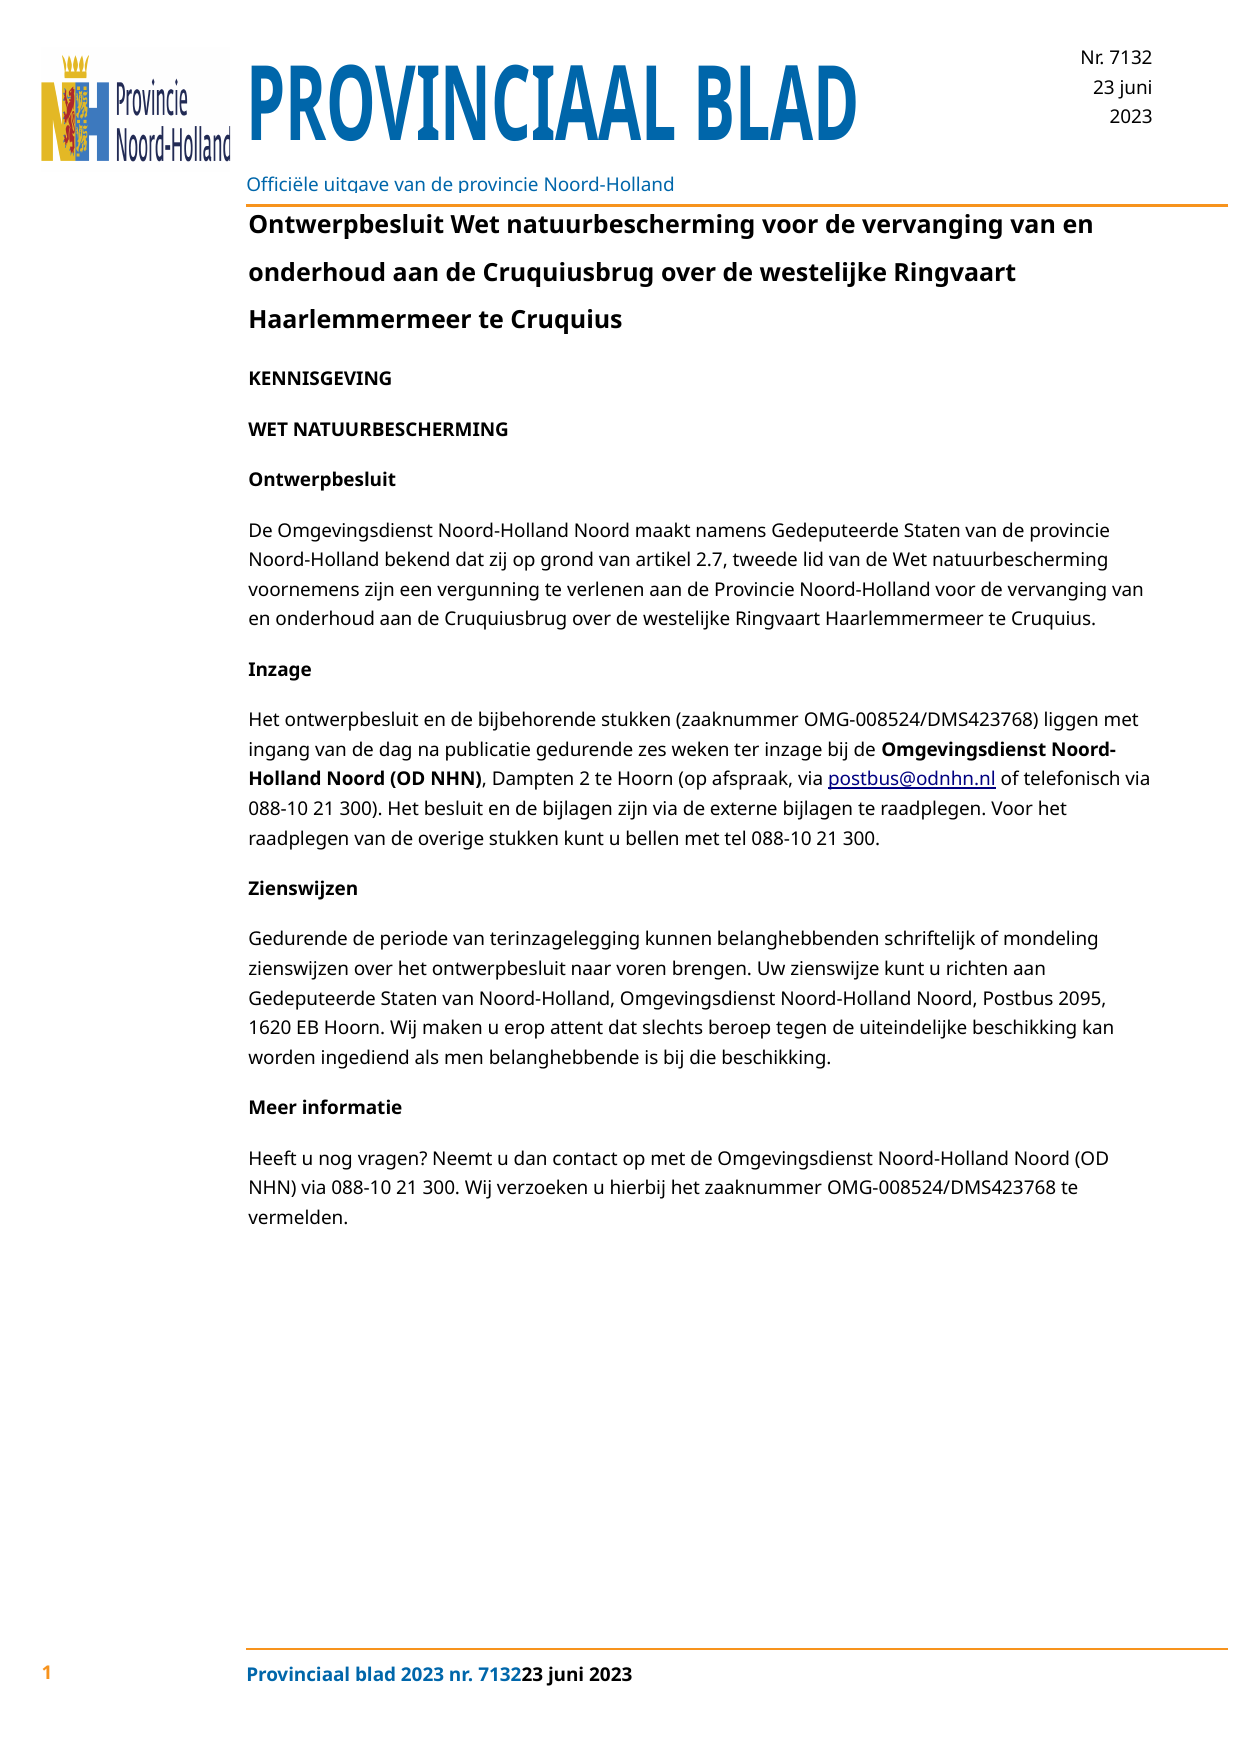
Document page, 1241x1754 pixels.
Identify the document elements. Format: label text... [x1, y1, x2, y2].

text Inzage [248, 656, 1152, 682]
text WET NATUURBESCHERMING [248, 416, 1152, 442]
text Het ontwerpbesluit en de bijbehorende stukken (zaaknummer OMG-008524/DMS423768) liggen met ingang van de dag na publicatie gedurende zes weken ter inzage bij de Omgevingsdienst Noord-Holland Noord (OD NHN), Dampten 2 te Hoorn (op afspraak, via postbus@odnhn.nl of telefonisch via 088-10 21 300). Het besluit en de bijlagen zijn via de externe bijlagen te raadplegen. Voor het raadplegen van de overige stukken kunt u bellen met tel 088-10 21 300. [248, 706, 1152, 850]
text De Omgevingsdienst Noord-Holland Noord maakt namens Gedeputeerde Staten van de provincie Noord-Holland bekend dat zij op grond van artikel 2.7, tweede lid van de Wet natuurbescherming voornemens zijn een vergunning te verlenen aan de Provincie Noord-Holland voor de vervanging van en onderhoud aan de Cruquiusbrug over de westelijke Ringvaart Haarlemmermeer te Cruquius. [248, 517, 1152, 631]
text Ontwerpbesluit [248, 466, 1152, 492]
text Zienswijzen [248, 875, 1152, 901]
text Ontwerpbesluit Wet natuurbescherming voor de vervanging van en onderhoud aan de Cruquiusbrug over de westelijke Ringvaart Haarlemmermeer te Cruquius [248, 207, 1152, 336]
text Meer informatie [248, 1094, 1152, 1120]
text KENNISGEVING [248, 366, 1152, 391]
text Heeft u nog vragen? Neemt u dan contact op met de Omgevingsdienst Noord-Holland Noord (OD NHN) via 088-10 21 300. Wij verzoeken u hierbij het zaaknummer OMG-008524/DMS423768 te vermelden. [248, 1145, 1152, 1229]
picture [41, 47, 231, 172]
text Gedurende de periode van terinzagelegging kunnen belanghebbenden schriftelijk of mondeling zienswijzen over het ontwerpbesluit naar voren brengen. Uw zienswijze kunt u richten aan Gedeputeerde Staten van Noord-Holland, Omgevingsdienst Noord-Holland Noord, Postbus 2095, 1620 EB Hoorn. Wij maken u erop attent dat slechts beroep tegen de uiteindelijke beschikking kan worden ingediend als men belanghebbende is bij die beschikking. [248, 926, 1152, 1069]
